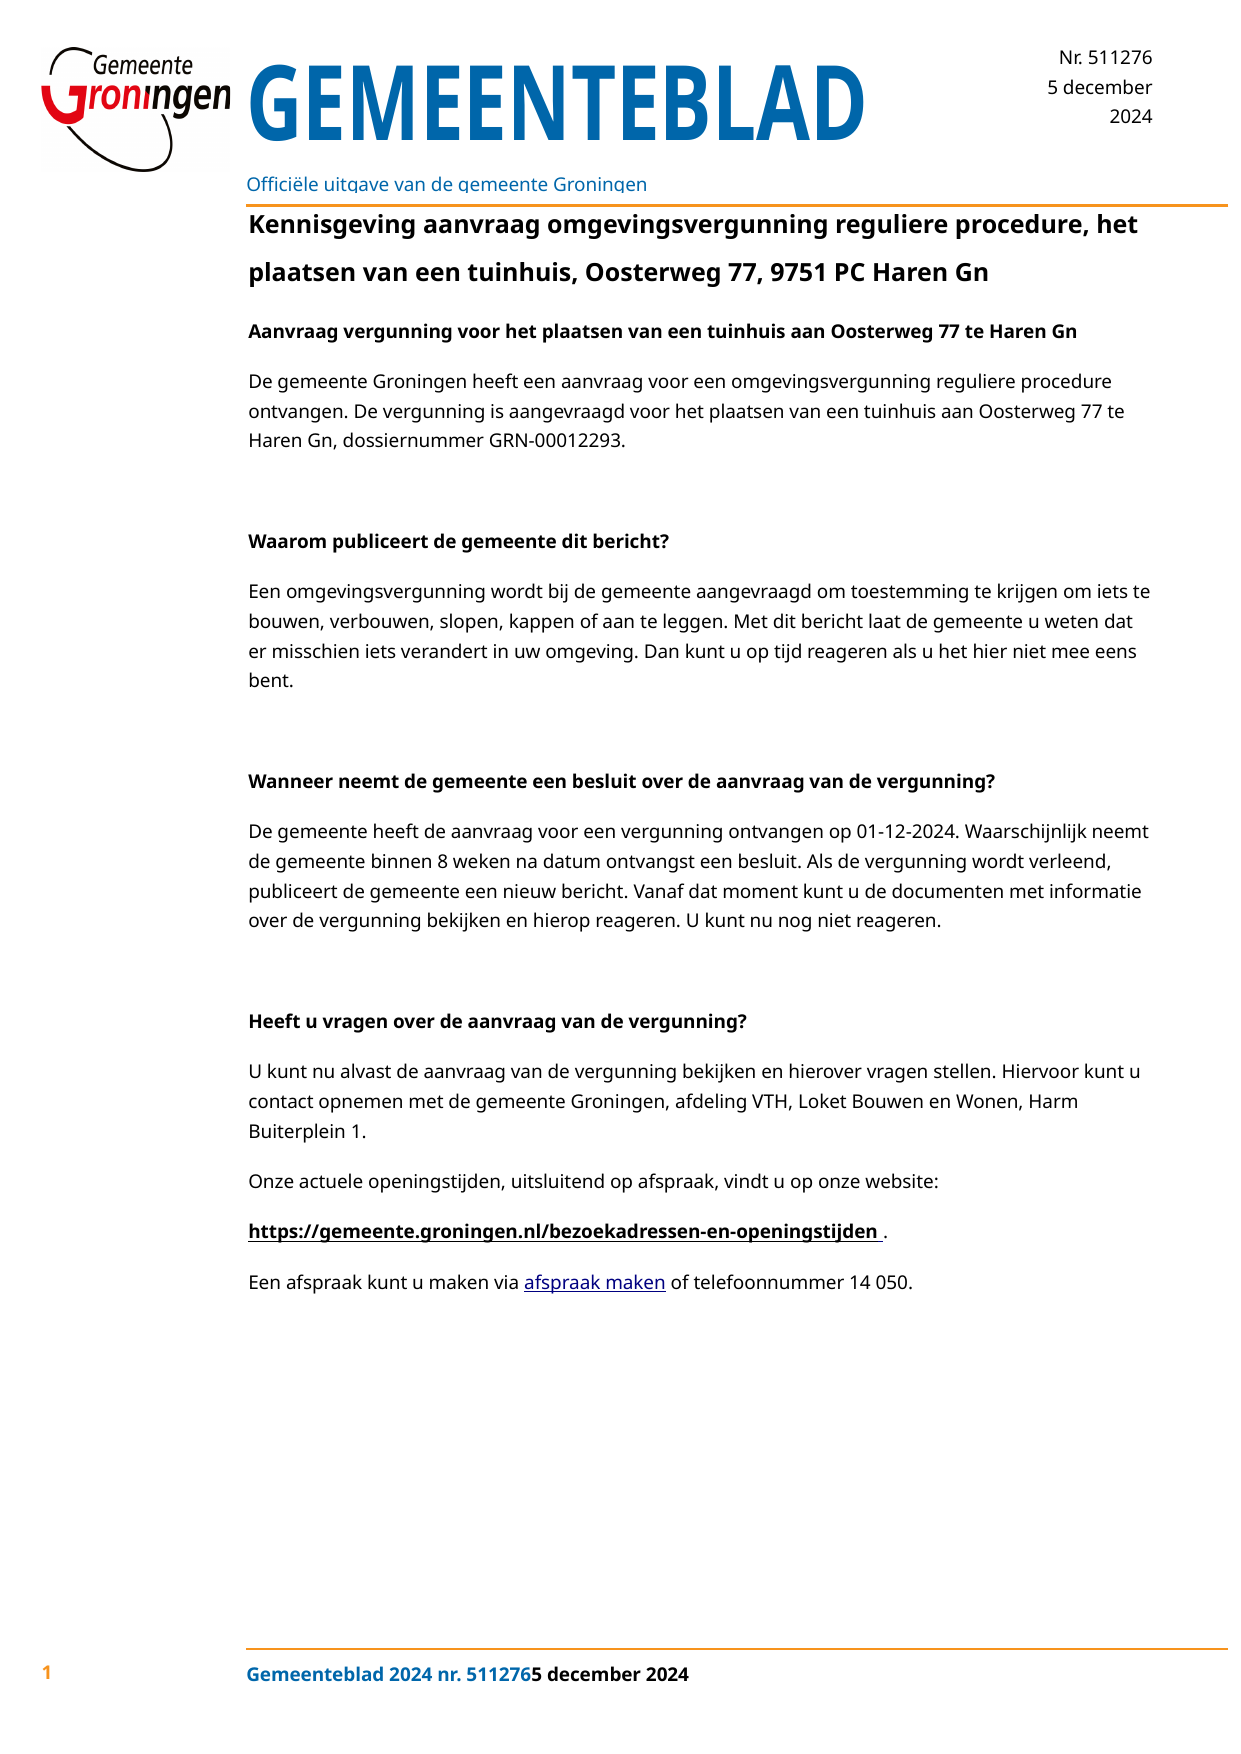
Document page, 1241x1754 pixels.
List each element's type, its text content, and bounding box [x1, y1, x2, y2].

text Een afspraak kunt u maken via afspraak maken of telefoonnummer 14 050. [248, 1269, 1152, 1295]
text Aanvraag vergunning voor het plaatsen van een tuinhuis aan Oosterweg 77 te Haren Gn [248, 318, 1152, 344]
picture [41, 47, 231, 172]
text De gemeente Groningen heeft een aanvraag voor een omgevingsvergunning reguliere procedure ontvangen. De vergunning is aangevraagd voor het plaatsen van een tuinhuis aan Oosterweg 77 te Haren Gn, dossiernummer GRN-00012293. [248, 368, 1152, 453]
text Waarom publiceert de gemeente dit bericht? [248, 528, 1152, 554]
text Onze actuele openingstijden, uitsluitend op afspraak, vindt u op onze website: [248, 1168, 1152, 1194]
text U kunt nu alvast de aanvraag van de vergunning bekijken en hierover vragen stellen. Hiervoor kunt u contact opnemen met de gemeente Groningen, afdeling VTH, Loket Bouwen en Wonen, Harm Buiterplein 1. [248, 1059, 1152, 1144]
text https://gemeente.groningen.nl/bezoekadressen-en-openingstijden . [248, 1219, 1152, 1244]
text Een omgevingsvergunning wordt bij de gemeente aangevraagd om toestemming te krijgen om iets te bouwen, verbouwen, slopen, kappen of aan te leggen. Met dit bericht laat de gemeente u weten dat er misschien iets verandert in uw omgeving. Dan kunt u op tijd reageren als u het hier niet mee eens bent. [248, 579, 1152, 693]
text Wanneer neemt de gemeente een besluit over de aanvraag van de vergunning? [248, 768, 1152, 794]
text Kennisgeving aanvraag omgevingsvergunning reguliere procedure, het plaatsen van een tuinhuis, Oosterweg 77, 9751 PC Haren Gn [248, 207, 1152, 288]
text De gemeente heeft de aanvraag voor een vergunning ontvangen op 01-12-2024. Waarschijnlijk neemt de gemeente binnen 8 weken na datum ontvangst een besluit. Als de vergunning wordt verleend, publiceert de gemeente een nieuw bericht. Vanaf dat moment kunt u de documenten met informatie over de vergunning bekijken en hierop reageren. U kunt nu nog niet reageren. [248, 819, 1152, 933]
text Heeft u vragen over de aanvraag van de vergunning? [248, 1008, 1152, 1034]
